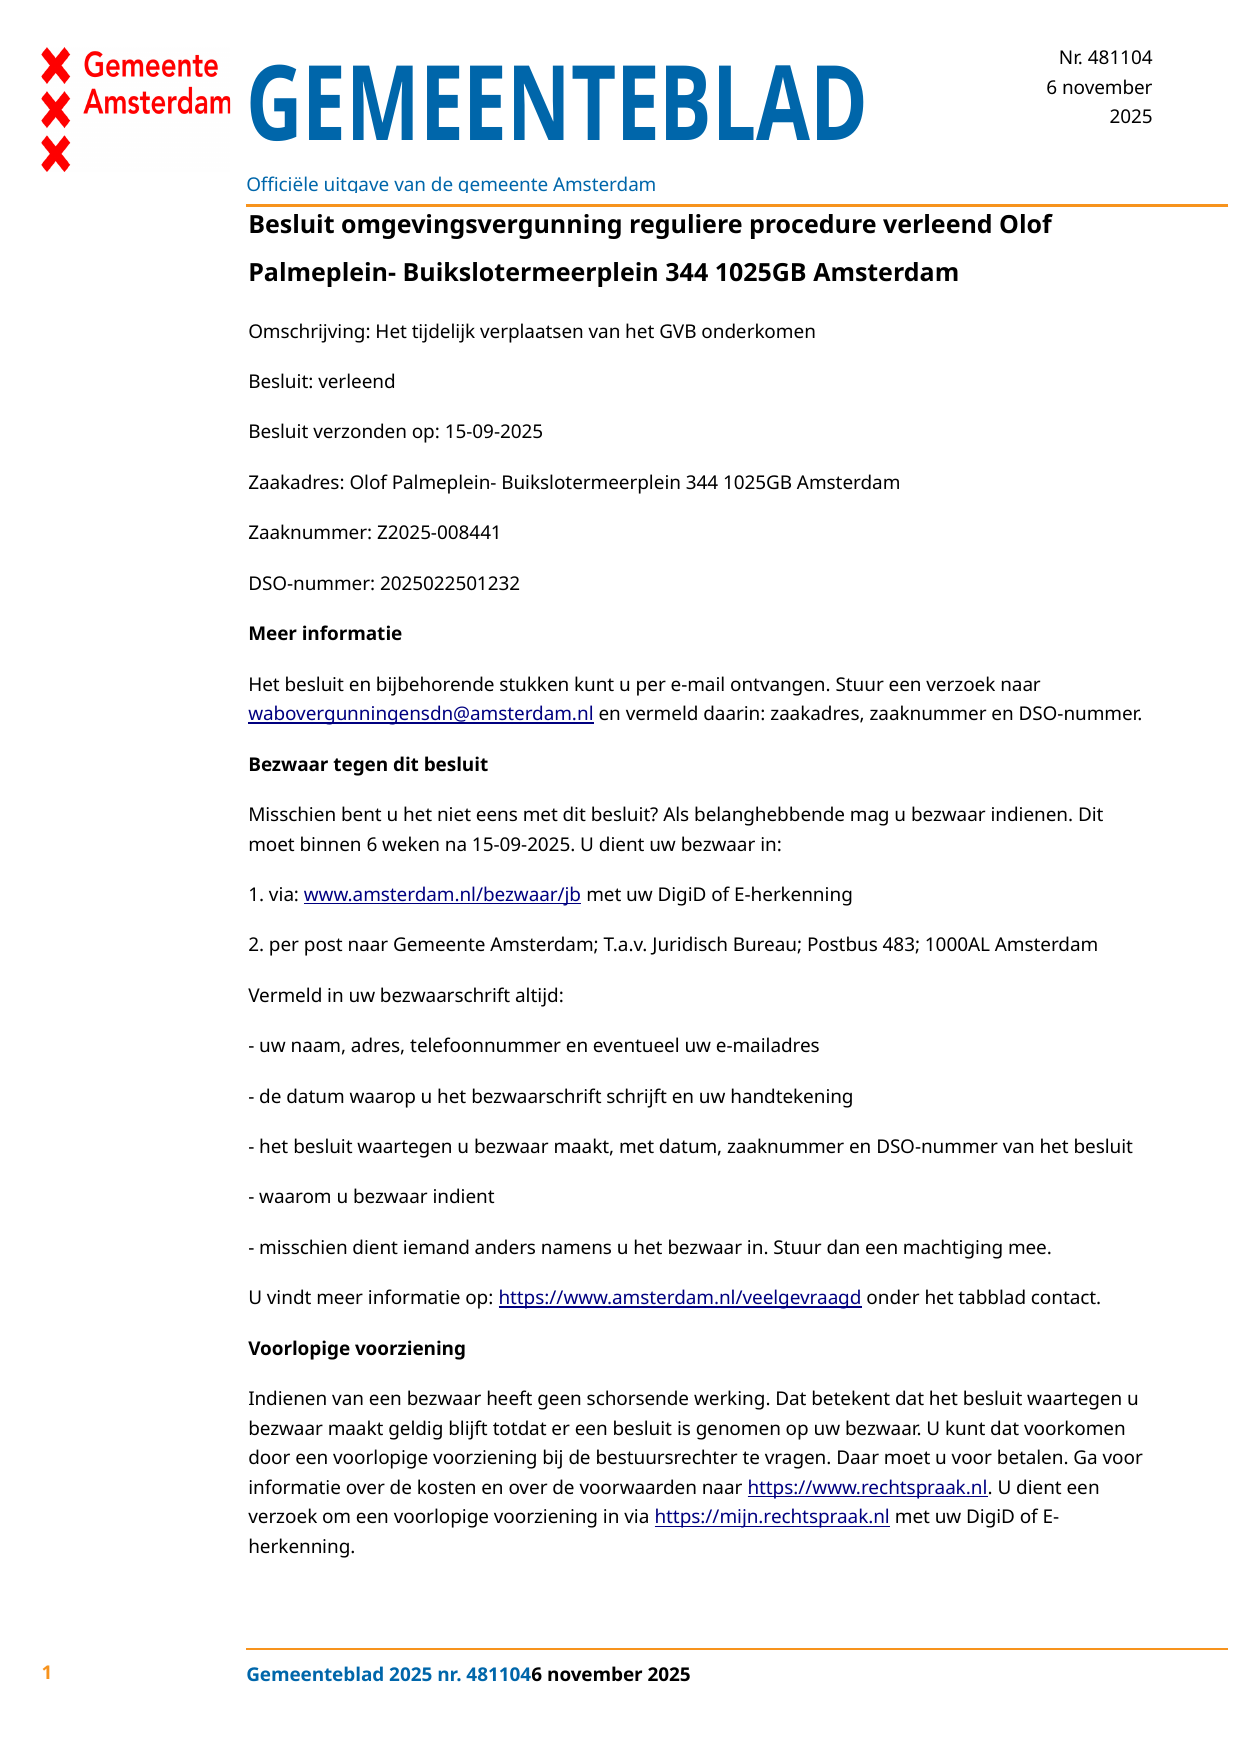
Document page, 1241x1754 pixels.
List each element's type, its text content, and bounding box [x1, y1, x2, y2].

text 1. via: www.amsterdam.nl/bezwaar/jb met uw DigiD of E-herkenning [248, 881, 1152, 907]
text Zaakadres: Olof Palmeplein- Buikslotermeerplein 344 1025GB Amsterdam [248, 469, 1152, 495]
text Zaaknummer: Z2025-008441 [248, 519, 1152, 545]
text DSO-nummer: 2025022501232 [248, 570, 1152, 596]
picture [41, 47, 231, 172]
text Vermeld in uw bezwaarschrift altijd: [248, 982, 1152, 1008]
text Besluit verzonden op: 15-09-2025 [248, 419, 1152, 444]
text Besluit omgevingsvergunning reguliere procedure verleend Olof Palmeplein- Buikslotermeerplein 344 1025GB Amsterdam [248, 207, 1152, 288]
text Meer informatie [248, 620, 1152, 646]
text - het besluit waartegen u bezwaar maakt, met datum, zaaknummer en DSO-nummer van het besluit [248, 1133, 1152, 1159]
text - waarom u bezwaar indient [248, 1184, 1152, 1209]
text Bezwaar tegen dit besluit [248, 751, 1152, 777]
text - misschien dient iemand anders namens u het bezwaar in. Stuur dan een machtiging mee. [248, 1234, 1152, 1260]
text - de datum waarop u het bezwaarschrift schrijft en uw handtekening [248, 1083, 1152, 1109]
text Voorlopige voorziening [248, 1335, 1152, 1361]
text U vindt meer informatie op: https://www.amsterdam.nl/veelgevraagd onder het tabblad contact. [248, 1284, 1152, 1310]
text Misschien bent u het niet eens met dit besluit? Als belanghebbende mag u bezwaar indienen. Dit moet binnen 6 weken na 15-09-2025. U dient uw bezwaar in: [248, 801, 1152, 857]
text Omschrijving: Het tijdelijk verplaatsen van het GVB onderkomen [248, 318, 1152, 344]
text Het besluit en bijbehorende stukken kunt u per e-mail ontvangen. Stuur een verzoek naar wabovergunningensdn@amsterdam.nl en vermeld daarin: zaakadres, zaaknummer en DSO-nummer. [248, 671, 1152, 726]
text - uw naam, adres, telefoonnummer en eventueel uw e-mailadres [248, 1032, 1152, 1058]
text Besluit: verleend [248, 368, 1152, 394]
text 2. per post naar Gemeente Amsterdam; T.a.v. Juridisch Bureau; Postbus 483; 1000AL Amsterdam [248, 932, 1152, 957]
text Indienen van een bezwaar heeft geen schorsende werking. Dat betekent dat het besluit waartegen u bezwaar maakt geldig blijft totdat er een besluit is genomen op uw bezwaar. U kunt dat voorkomen door een voorlopige voorziening bij de bestuursrechter te vragen. Daar moet u voor betalen. Ga voor informatie over de kosten en over de voorwaarden naar https://www.rechtspraak.nl. U dient een verzoek om een voorlopige voorziening in via https://mijn.rechtspraak.nl met uw DigiD of E-herkenning. [248, 1385, 1152, 1559]
